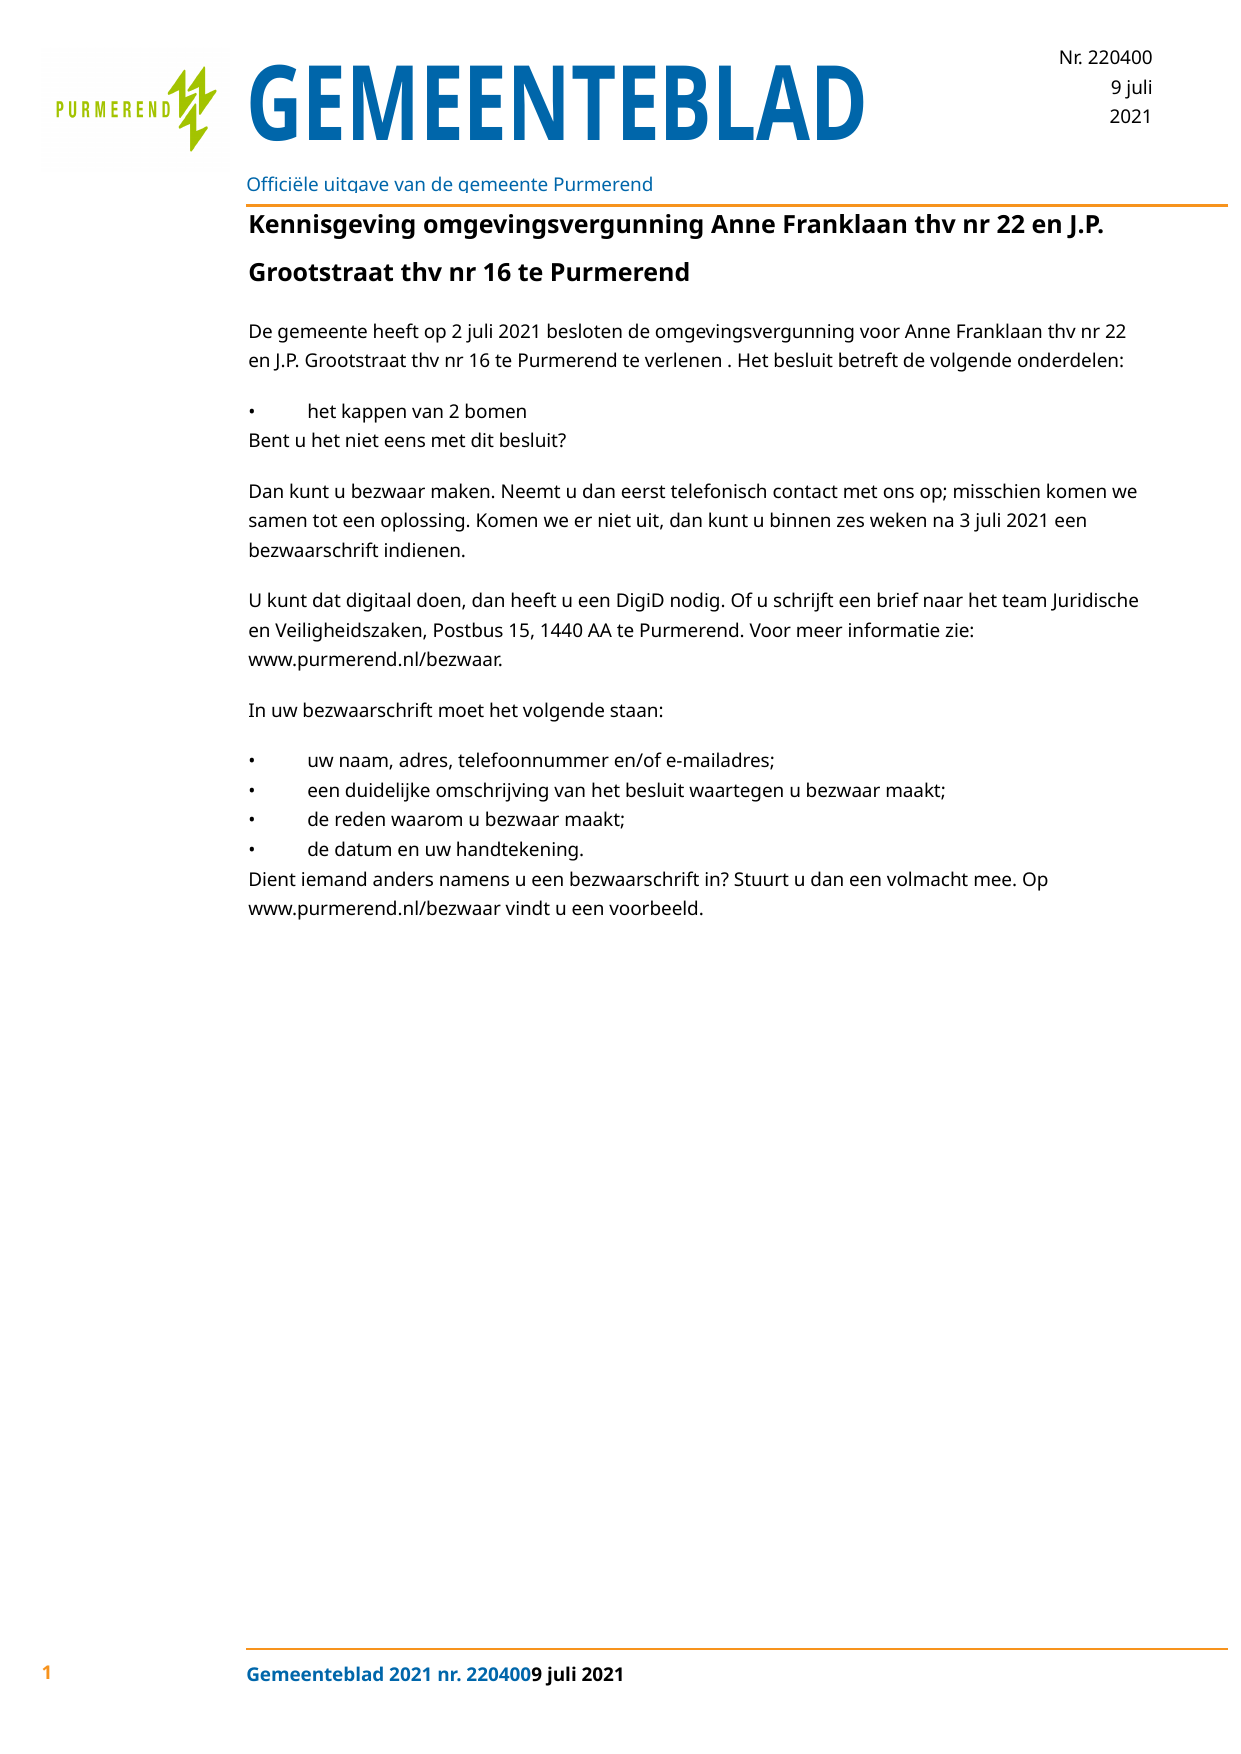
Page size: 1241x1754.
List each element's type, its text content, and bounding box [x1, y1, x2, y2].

list de datum en uw handtekening. [248, 836, 1152, 862]
text In uw bezwaarschrift moet het volgende staan: [248, 697, 1152, 723]
list het kappen van 2 bomen [248, 398, 1152, 424]
text Kennisgeving omgevingsvergunning Anne Franklaan thv nr 22 en J.P. Grootstraat thv nr 16 te Purmerend [248, 207, 1152, 288]
list de reden waarom u bezwaar maakt; [248, 807, 1152, 832]
text De gemeente heeft op 2 juli 2021 besloten de omgevingsvergunning voor Anne Franklaan thv nr 22 en J.P. Grootstraat thv nr 16 te Purmerend te verlenen . Het besluit betreft de volgende onderdelen: [248, 318, 1152, 373]
text U kunt dat digitaal doen, dan heeft u een DigiD nodig. Of u schrijft een brief naar het team Juridische en Veiligheidszaken, Postbus 15, 1440 AA te Purmerend. Voor meer informatie zie: www.purmerend.nl/bezwaar. [248, 587, 1152, 672]
list uw naam, adres, telefoonnummer en/of e-mailadres; [248, 747, 1152, 773]
text Dient iemand anders namens u een bezwaarschrift in? Stuurt u dan een volmacht mee. Op www.purmerend.nl/bezwaar vindt u een voorbeeld. [248, 866, 1152, 921]
text Dan kunt u bezwaar maken. Neemt u dan eerst telefonisch contact met ons op; misschien komen we samen tot een oplossing. Komen we er niet uit, dan kunt u binnen zes weken na 3 juli 2021 een bezwaarschrift indienen. [248, 478, 1152, 563]
picture [41, 47, 231, 172]
list een duidelijke omschrijving van het besluit waartegen u bezwaar maakt; [248, 777, 1152, 803]
text Bent u het niet eens met dit besluit? [248, 427, 1152, 453]
